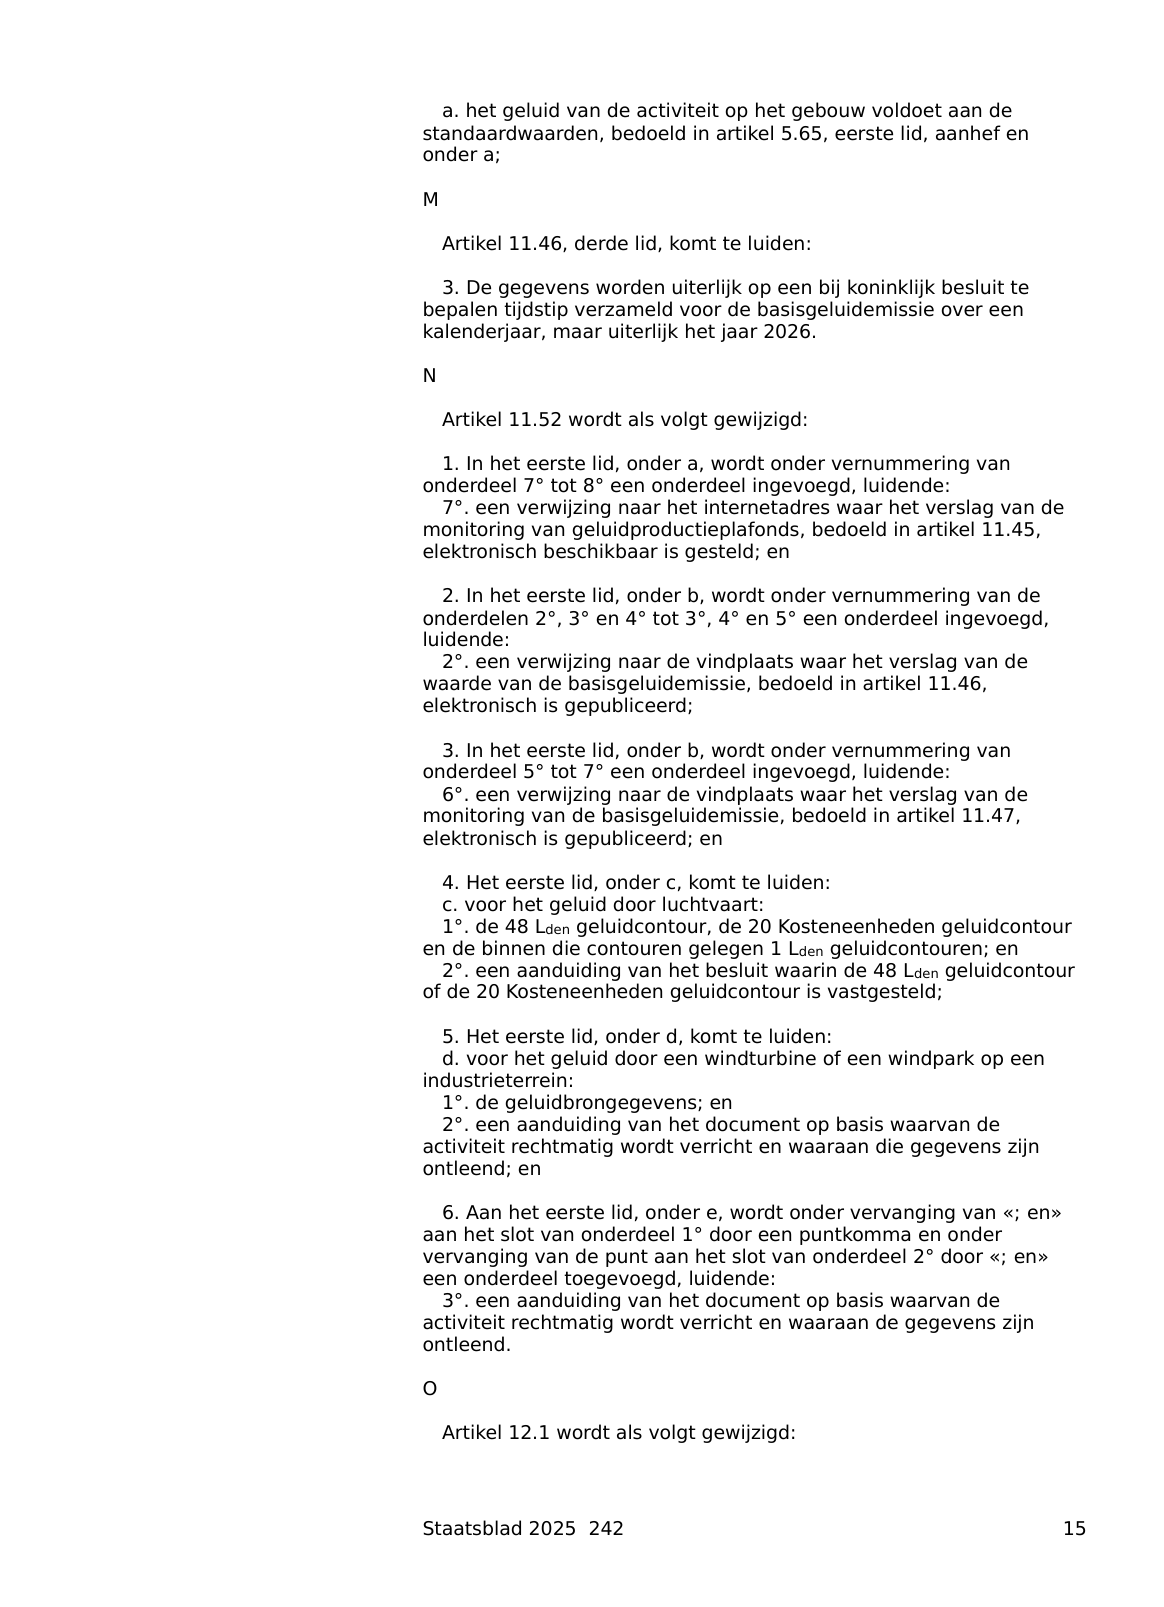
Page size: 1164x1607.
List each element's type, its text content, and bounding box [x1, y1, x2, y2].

text 7°. een verwijzing naar het internetadres waar het verslag van de monitoring van geluidproductieplafonds, bedoeld in artikel 11.45, elektronisch beschikbaar is gesteld; en [422, 497, 1087, 563]
text 2°. een aanduiding van het document op basis waarvan de activiteit rechtmatig wordt verricht en waaraan die gegevens zijn ontleend; en [422, 1113, 1087, 1179]
text N [422, 365, 1087, 387]
text M [422, 188, 1087, 211]
text Artikel 11.46, derde lid, komt te luiden: [422, 233, 1087, 255]
text Artikel 11.52 wordt als volgt gewijzigd: [422, 409, 1087, 431]
text 3. De gegevens worden uiterlijk op een bij koninklijk besluit te bepalen tijdstip verzameld voor de basisgeluidemissie over een kalenderjaar, maar uiterlijk het jaar 2026. [422, 277, 1087, 343]
text 4. Het eerste lid, onder c, komt te luiden: [422, 872, 1087, 893]
text 3. In het eerste lid, onder b, wordt onder vernummering van onderdeel 5° tot 7° een onderdeel ingevoegd, luidende: [422, 739, 1087, 783]
text 1°. de 48 Lden geluidcontour, de 20 Kosteneenheden geluidcontour en de binnen die contouren gelegen 1 Lden geluidcontouren; en [422, 916, 1087, 959]
text 1°. de geluidbrongegevens; en [422, 1092, 1087, 1113]
text 2°. een aanduiding van het besluit waarin de 48 Lden geluidcontour of de 20 Kosteneenheden geluidcontour is vastgesteld; [422, 959, 1087, 1003]
text d. voor het geluid door een windturbine of een windpark op een industrieterrein: [422, 1048, 1087, 1092]
text 6. Aan het eerste lid, onder e, wordt onder vervanging van «; en» aan het slot van onderdeel 1° door een puntkomma en onder vervanging van de punt aan het slot van onderdeel 2° door «; en» een onderdeel toegevoegd, luidende: [422, 1202, 1087, 1289]
text 2°. een verwijzing naar de vindplaats waar het verslag van de waarde van de basisgeluidemissie, bedoeld in artikel 11.46, elektronisch is gepubliceerd; [422, 651, 1087, 717]
text 6°. een verwijzing naar de vindplaats waar het verslag van de monitoring van de basisgeluidemissie, bedoeld in artikel 11.47, elektronisch is gepubliceerd; en [422, 783, 1087, 849]
text 5. Het eerste lid, onder d, komt te luiden: [422, 1026, 1087, 1048]
text 1. In het eerste lid, onder a, wordt onder vernummering van onderdeel 7° tot 8° een onderdeel ingevoegd, luidende: [422, 453, 1087, 497]
text O [422, 1378, 1087, 1400]
text c. voor het geluid door luchtvaart: [422, 893, 1087, 916]
text 2. In het eerste lid, onder b, wordt onder vernummering van de onderdelen 2°, 3° en 4° tot 3°, 4° en 5° een onderdeel ingevoegd, luidende: [422, 585, 1087, 651]
text 3°. een aanduiding van het document op basis waarvan de activiteit rechtmatig wordt verricht en waaraan de gegevens zijn ontleend. [422, 1289, 1087, 1356]
text Artikel 12.1 wordt als volgt gewijzigd: [422, 1422, 1087, 1444]
text a. het geluid van de activiteit op het gebouw voldoet aan de standaardwaarden, bedoeld in artikel 5.65, eerste lid, aanhef en onder a; [422, 100, 1087, 166]
